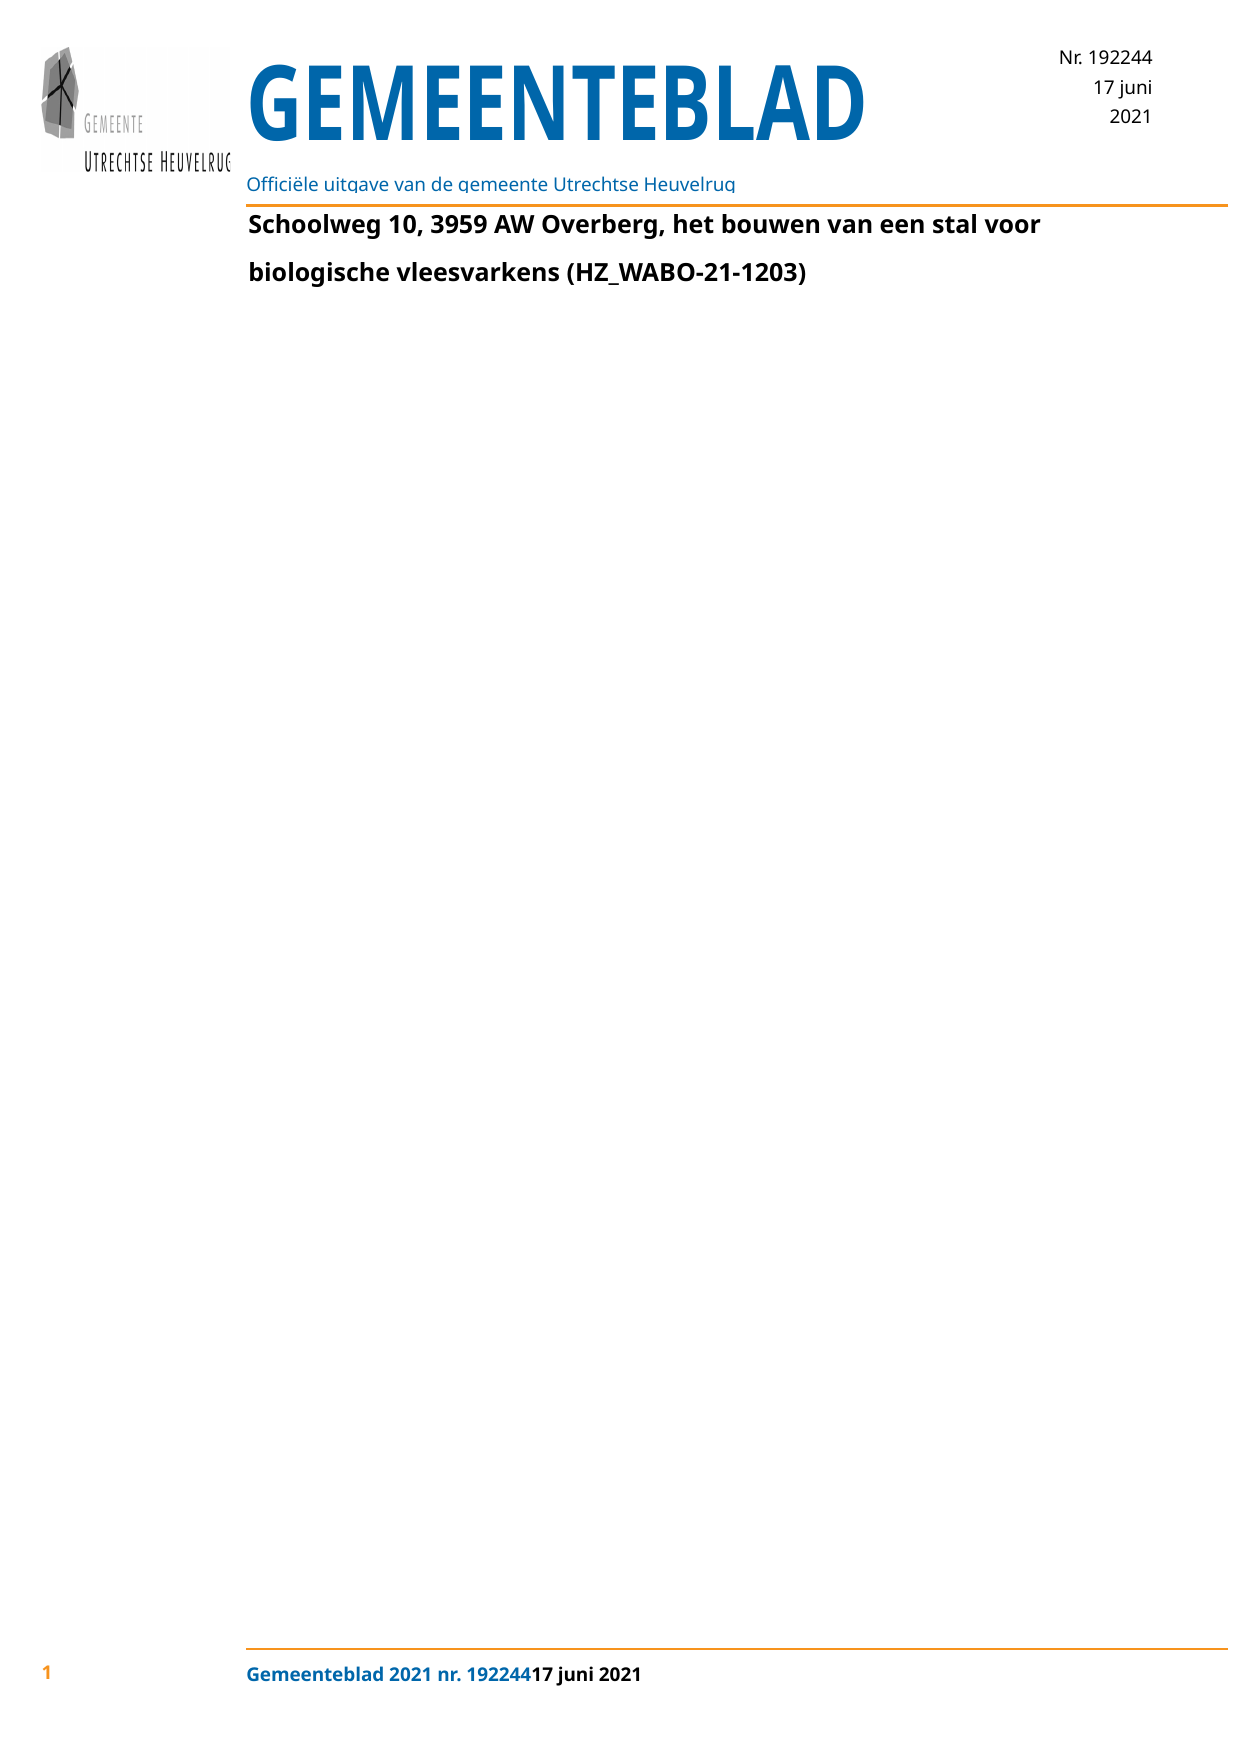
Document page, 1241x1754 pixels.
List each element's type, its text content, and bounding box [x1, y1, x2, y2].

picture [41, 47, 231, 172]
text Schoolweg 10, 3959 AW Overberg, het bouwen van een stal voor biologische vleesvarkens (HZ_WABO-21-1203) [248, 207, 1152, 288]
